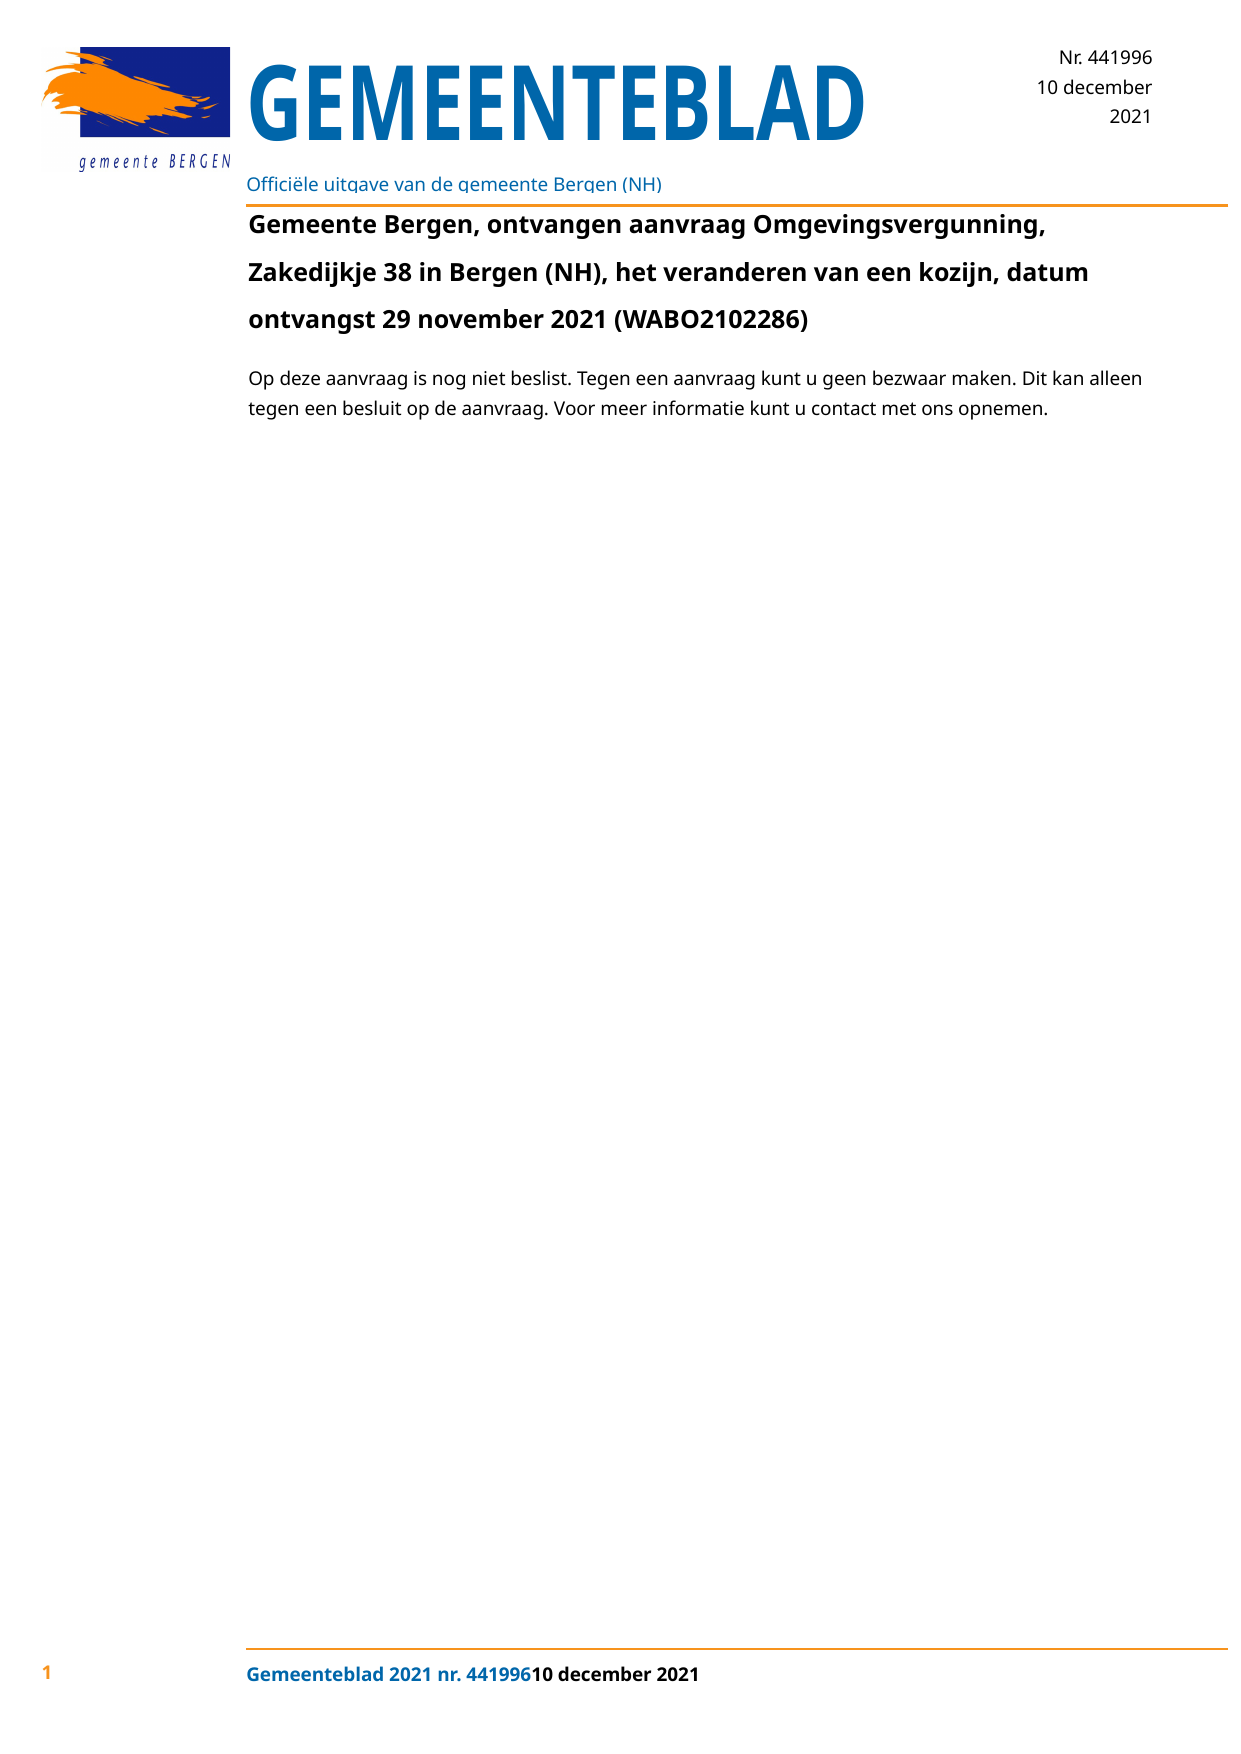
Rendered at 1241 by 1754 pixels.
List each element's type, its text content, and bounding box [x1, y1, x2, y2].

text Gemeente Bergen, ontvangen aanvraag Omgevingsvergunning, Zakedijkje 38 in Bergen (NH), het veranderen van een kozijn, datum ontvangst 29 november 2021 (WABO2102286) [248, 207, 1152, 336]
picture [41, 47, 231, 172]
text Op deze aanvraag is nog niet beslist. Tegen een aanvraag kunt u geen bezwaar maken. Dit kan alleen tegen een besluit op de aanvraag. Voor meer informatie kunt u contact met ons opnemen. [248, 366, 1152, 421]
